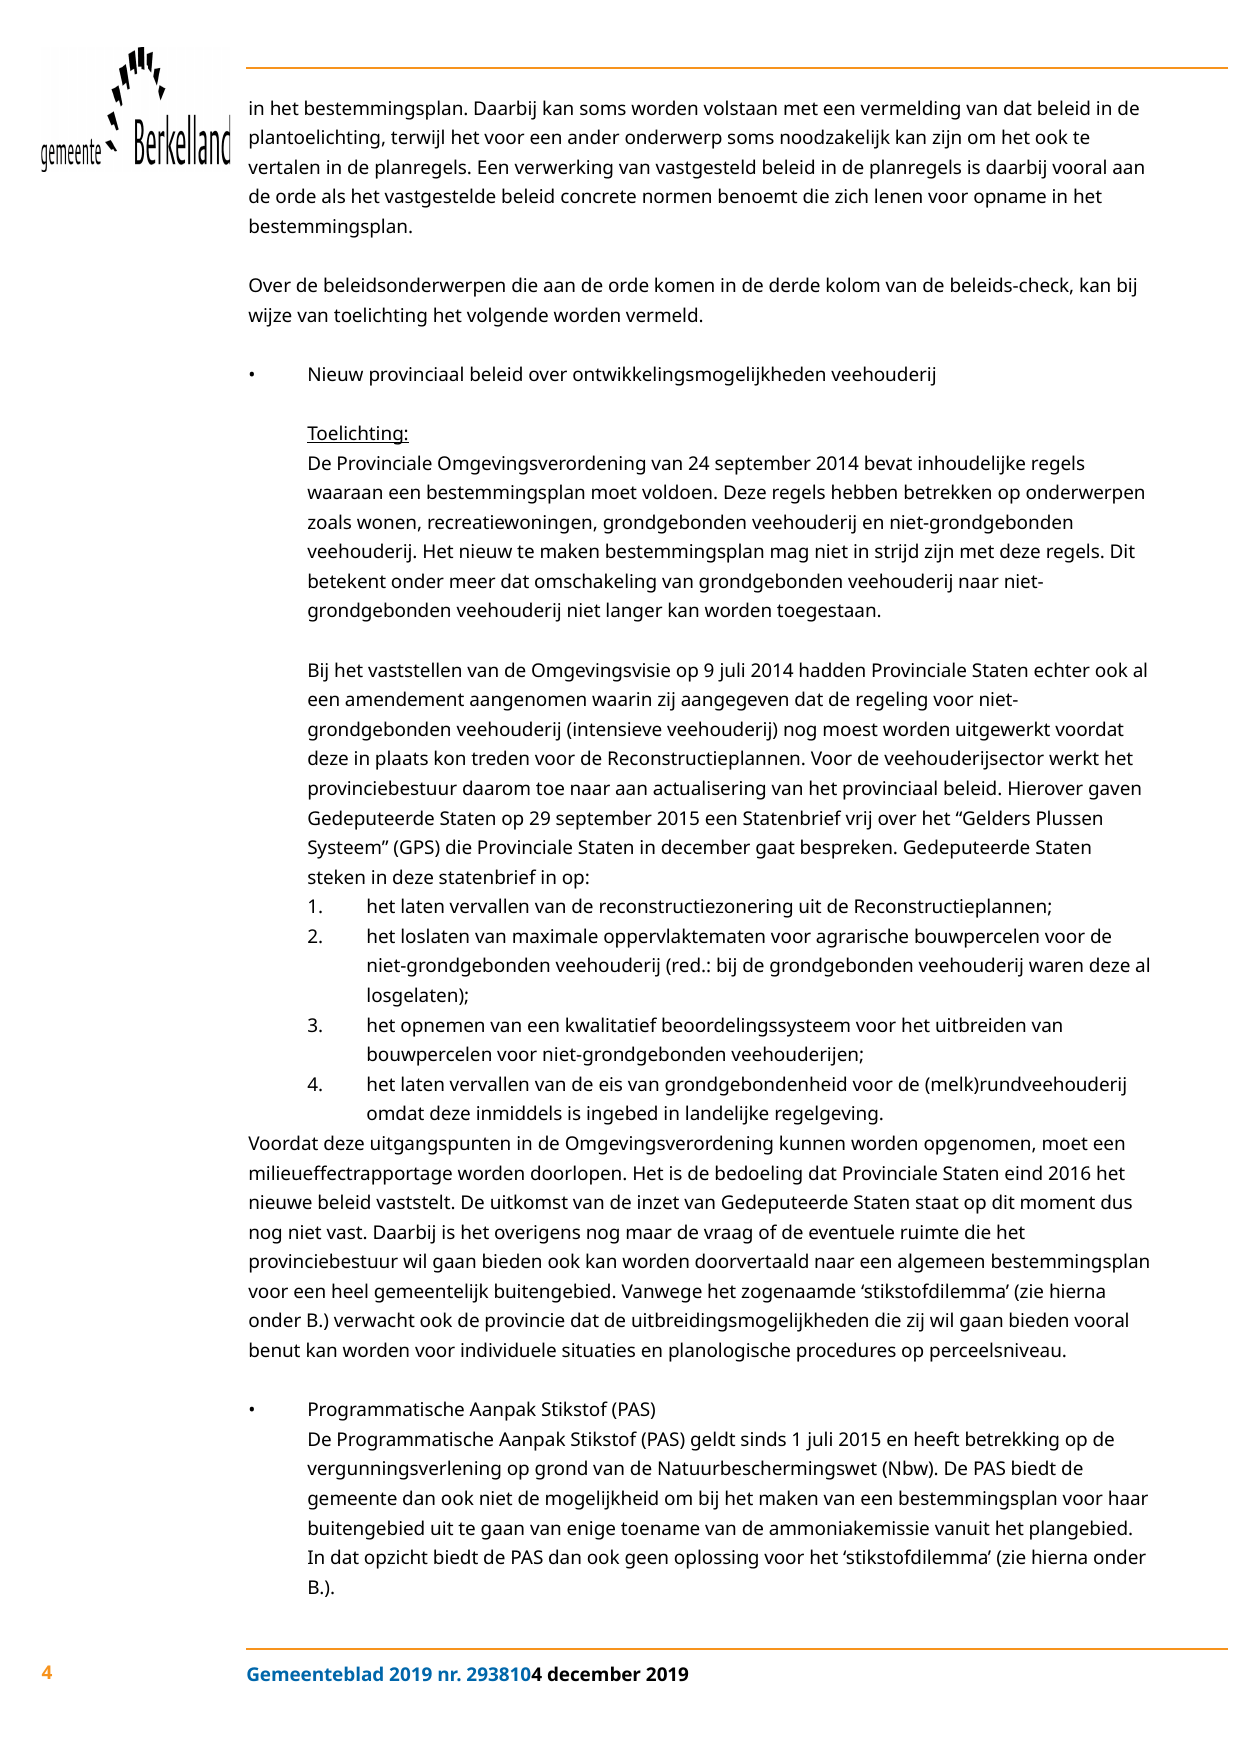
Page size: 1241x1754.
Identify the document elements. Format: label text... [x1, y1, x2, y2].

list het laten vervallen van de reconstructiezonering uit de Reconstructieplannen; [307, 893, 1152, 919]
list het opnemen van een kwalitatief beoordelingssysteem voor het uitbreiden van bouwpercelen voor niet-grondgebonden veehouderijen; [307, 1012, 1152, 1067]
text Over de beleidsonderwerpen die aan de orde komen in de derde kolom van de beleids-check, kan bij wijze van toelichting het volgende worden vermeld. [248, 272, 1152, 328]
list De Provinciale Omgevingsverordening van 24 september 2014 bevat inhoudelijke regels waaraan een bestemmingsplan moet voldoen. Deze regels hebben betrekken op onderwerpen zoals wonen, recreatiewoningen, grondgebonden veehouderij en niet-grondgebonden veehouderij. Het nieuw te maken bestemmingsplan mag niet in strijd zijn met deze regels. Dit betekent onder meer dat omschakeling van grondgebonden veehouderij naar niet-grondgebonden veehouderij niet langer kan worden toegestaan. [248, 450, 1152, 623]
text in het bestemmingsplan. Daarbij kan soms worden volstaan met een vermelding van dat beleid in de plantoelichting, terwijl het voor een ander onderwerp soms noodzakelijk kan zijn om het ook te vertalen in de planregels. Een verwerking van vastgesteld beleid in de planregels is daarbij vooral aan de orde als het vastgestelde beleid concrete normen benoemt die zich lenen voor opname in het bestemmingsplan. [248, 95, 1152, 239]
list het loslaten van maximale oppervlaktematen voor agrarische bouwpercelen voor de niet-grondgebonden veehouderij (red.: bij de grondgebonden veehouderij waren deze al losgelaten); [307, 923, 1152, 1008]
text Voordat deze uitgangspunten in de Omgevingsverordening kunnen worden opgenomen, moet een milieueffectrapportage worden doorlopen. Het is de bedoeling dat Provinciale Staten eind 2016 het nieuwe beleid vaststelt. De uitkomst van de inzet van Gedeputeerde Staten staat op dit moment dus nog niet vast. Daarbij is het overigens nog maar de vraag of de eventuele ruimte die het provinciebestuur wil gaan bieden ook kan worden doorvertaald naar een algemeen bestemmingsplan voor een heel gemeentelijk buitengebied. Vanwege het zogenaamde ‘stikstofdilemma’ (zie hierna onder B.) verwacht ook de provincie dat de uitbreidingsmogelijkheden die zij wil gaan bieden vooral benut kan worden voor individuele situaties en planologische procedures op perceelsniveau. [248, 1130, 1152, 1363]
list Nieuw provinciaal beleid over ontwikkelingsmogelijkheden veehouderij [248, 361, 1152, 387]
list Bij het vaststellen van de Omgevingsvisie op 9 juli 2014 hadden Provinciale Staten echter ook al een amendement aangenomen waarin zij aangegeven dat de regeling voor niet-grondgebonden veehouderij (intensieve veehouderij) nog moest worden uitgewerkt voordat deze in plaats kon treden voor de Reconstructieplannen. Voor de veehouderijsector werkt het provinciebestuur daarom toe naar aan actualisering van het provinciaal beleid. Hierover gaven Gedeputeerde Staten op 29 september 2015 een Statenbrief vrij over het “Gelders Plussen Systeem” (GPS) die Provinciale Staten in december gaat bespreken. Gedeputeerde Staten steken in deze statenbrief in op: [248, 657, 1152, 890]
list het laten vervallen van de eis van grondgebondenheid voor de (melk)rundveehouderij omdat deze inmiddels is ingebed in landelijke regelgeving. [307, 1071, 1152, 1126]
picture [41, 47, 231, 172]
list De Programmatische Aanpak Stikstof (PAS) geldt sinds 1 juli 2015 en heeft betrekking op de vergunningsverlening op grond van de Natuurbeschermingswet (Nbw). De PAS biedt de gemeente dan ook niet de mogelijkheid om bij het maken van een bestemmingsplan voor haar buitengebied uit te gaan van enige toename van de ammoniakemissie vanuit het plangebied. In dat opzicht biedt de PAS dan ook geen oplossing voor het ‘stikstofdilemma’ (zie hierna onder B.). [248, 1426, 1152, 1600]
list Toelichting: [248, 420, 1152, 446]
list Programmatische Aanpak Stikstof (PAS) [248, 1396, 1152, 1422]
